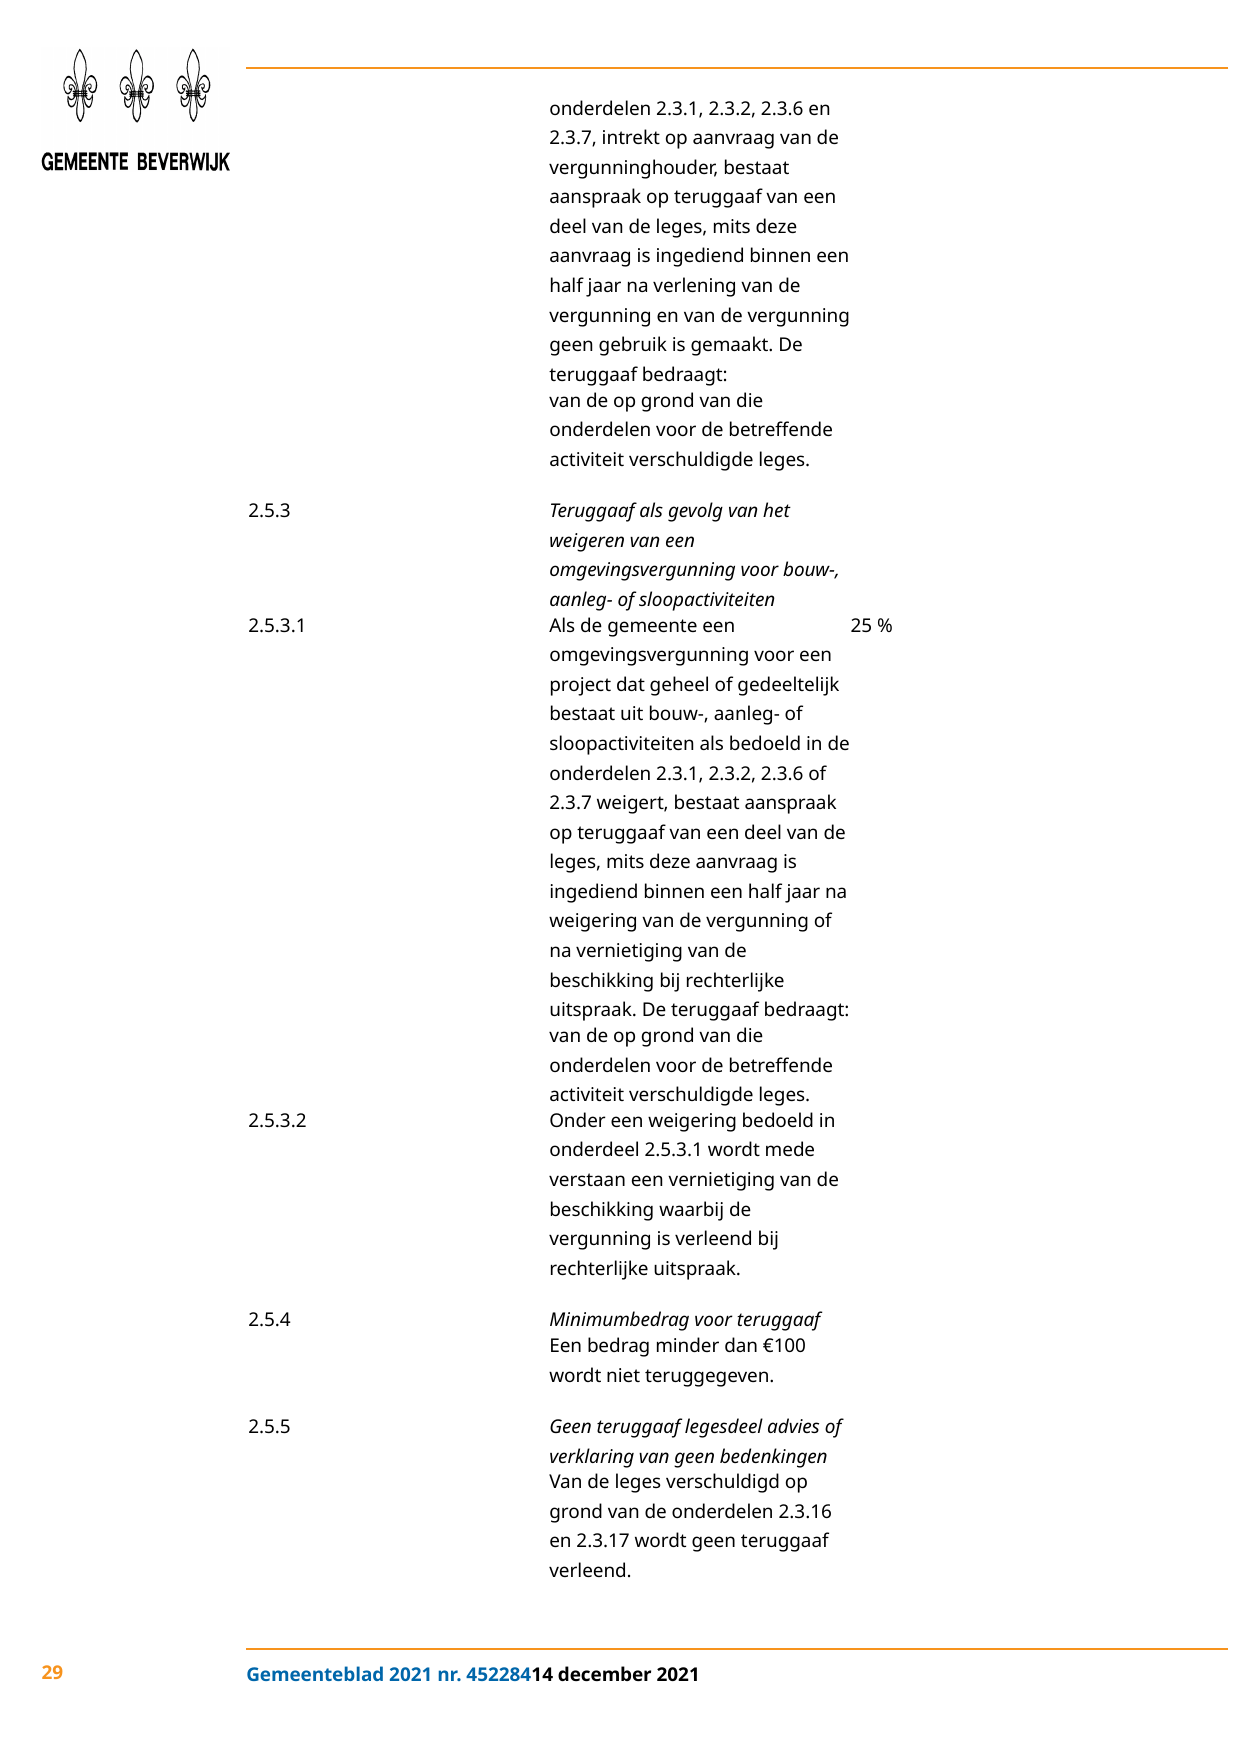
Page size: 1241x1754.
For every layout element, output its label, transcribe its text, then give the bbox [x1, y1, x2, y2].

table_cell Van de leges verschuldigd op grond van de onderdelen 2.3.16 en 2.3.17 wordt geen teruggaaf verleend. [549, 1469, 850, 1583]
table_cell [248, 472, 549, 497]
table_cell [850, 1469, 1152, 1583]
table_cell [850, 387, 1152, 472]
table_cell [549, 472, 850, 497]
table_cell [248, 1332, 549, 1387]
table_cell [248, 95, 549, 472]
table_cell 2.5.3.1 [248, 612, 549, 1107]
table_cell Als de gemeente een omgevingsvergunning voor een project dat geheel of gedeeltelijk bestaat uit bouw-, aanleg- of sloopactiviteiten als bedoeld in de onderdelen 2.3.1, 2.3.2, 2.3.6 of 2.3.7 weigert, bestaat aanspraak op teruggaaf van een deel van de leges, mits deze aanvraag is ingediend binnen een half jaar na weigering van de vergunning of na vernietiging van de beschikking bij rechterlijke uitspraak. De teruggaaf bedraagt: [549, 612, 850, 1022]
table_cell 2.5.4 [248, 1306, 549, 1332]
table_cell [549, 1388, 850, 1413]
table_cell [248, 1388, 549, 1413]
table_cell [850, 95, 1152, 387]
table_cell [850, 498, 1152, 612]
table_cell 2.5.5 [248, 1413, 549, 1468]
table_cell [850, 472, 1152, 497]
table_cell [248, 1281, 549, 1306]
table_cell [850, 1306, 1152, 1332]
table_cell 2.5.3 [248, 498, 549, 612]
table_cell van de op grond van die onderdelen voor de betreffende activiteit verschuldigde leges. [549, 1022, 850, 1107]
table_cell [850, 1107, 1152, 1281]
table_cell [850, 1281, 1152, 1306]
table_cell onderdelen 2.3.1, 2.3.2, 2.3.6 en 2.3.7, intrekt op aanvraag van de vergunninghouder, bestaat aanspraak op teruggaaf van een deel van de leges, mits deze aanvraag is ingediend binnen een half jaar na verlening van de vergunning en van de vergunning geen gebruik is gemaakt. De teruggaaf bedraagt: [549, 95, 850, 387]
table_cell [850, 1413, 1152, 1468]
picture [41, 47, 231, 172]
table_cell van de op grond van die onderdelen voor de betreffende activiteit verschuldigde leges. [549, 387, 850, 472]
table_cell Geen teruggaaf legesdeel advies of verklaring van geen bedenkingen [549, 1413, 850, 1468]
table_cell 25 % [850, 612, 1152, 1022]
table_cell [850, 1332, 1152, 1387]
table_cell [850, 1022, 1152, 1107]
table_cell 2.5.3.2 [248, 1107, 549, 1281]
table_cell Een bedrag minder dan €100 wordt niet teruggegeven. [549, 1332, 850, 1387]
table_cell Teruggaaf als gevolg van het weigeren van een omgevingsvergunning voor bouw-, aanleg- of sloopactiviteiten [549, 498, 850, 612]
table_cell Minimumbedrag voor teruggaaf [549, 1306, 850, 1332]
table_cell [850, 1388, 1152, 1413]
table_cell [549, 1281, 850, 1306]
table_cell [248, 1469, 549, 1583]
table_cell Onder een weigering bedoeld in onderdeel 2.5.3.1 wordt mede verstaan een vernietiging van de beschikking waarbij de vergunning is verleend bij rechterlijke uitspraak. [549, 1107, 850, 1281]
